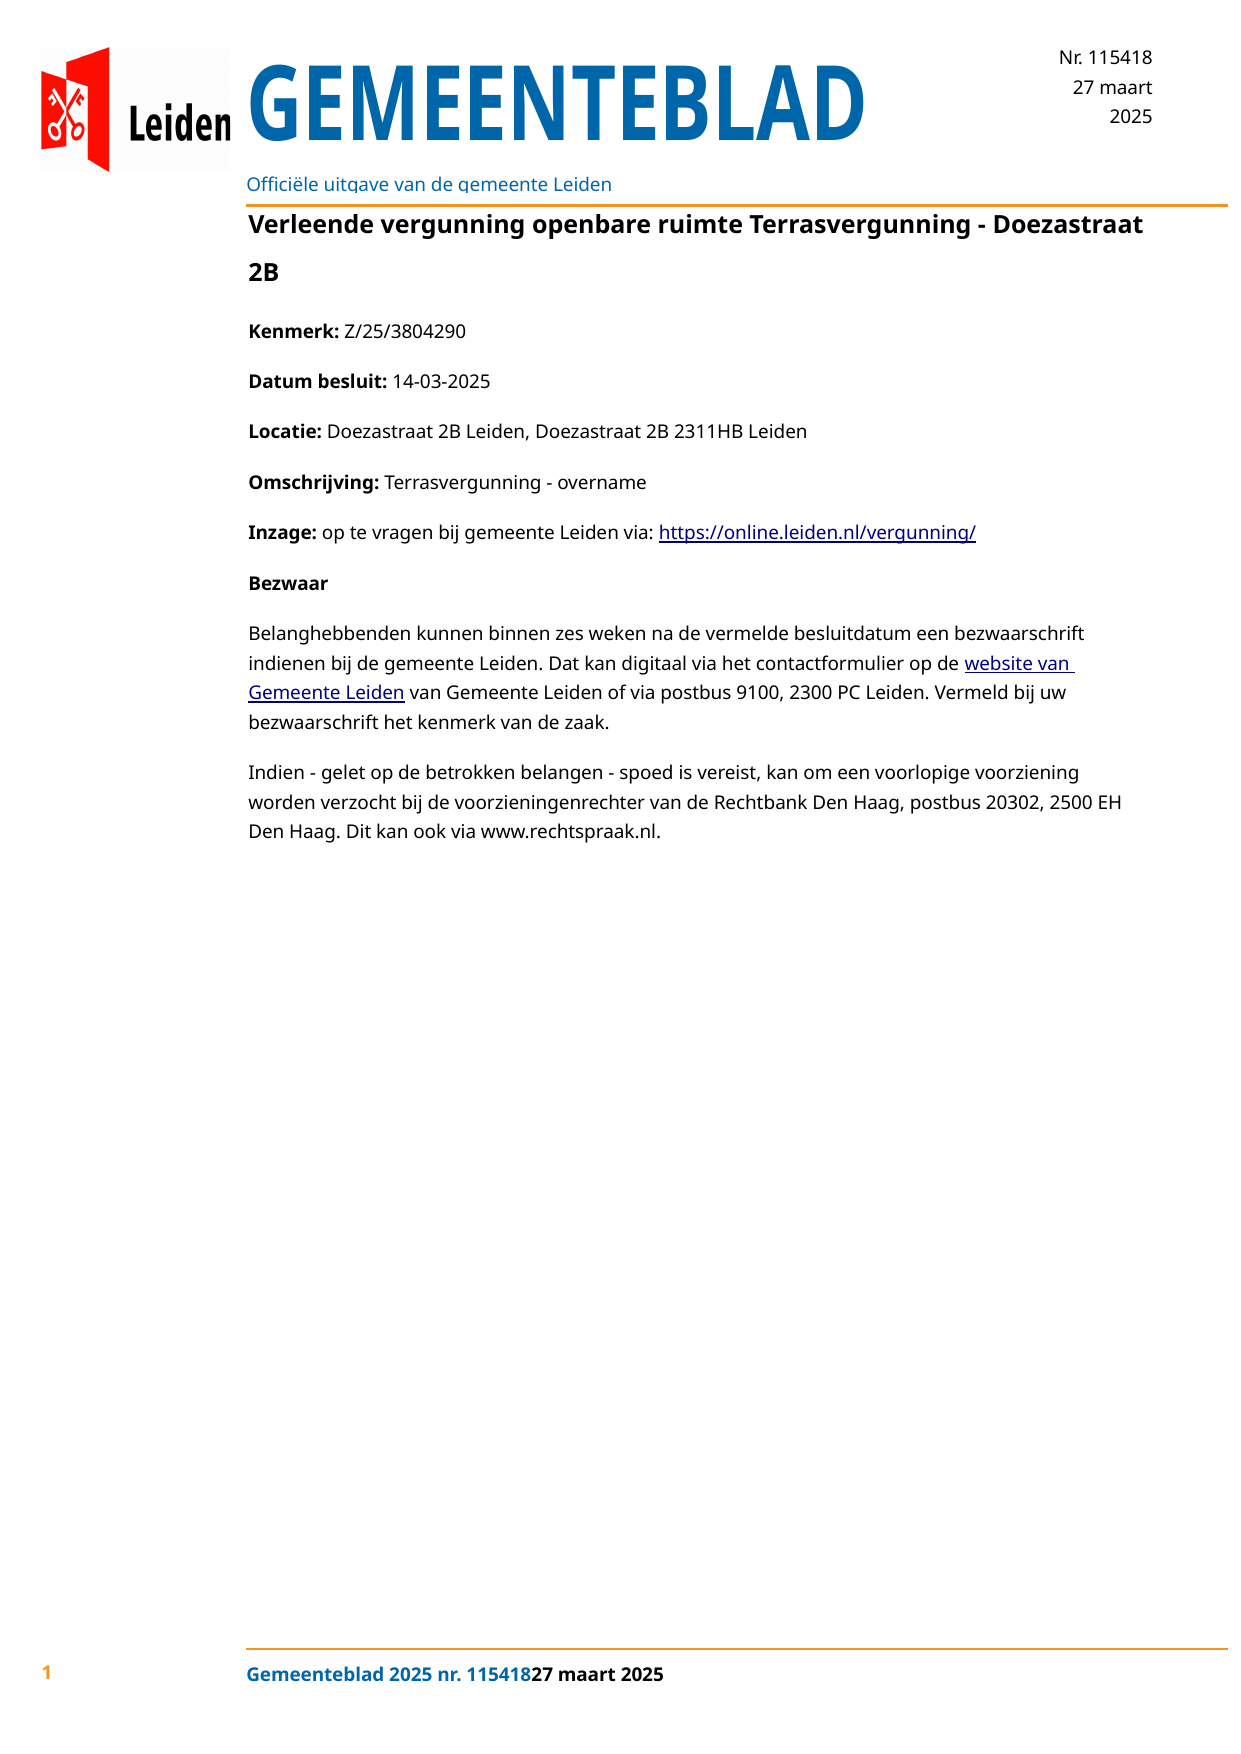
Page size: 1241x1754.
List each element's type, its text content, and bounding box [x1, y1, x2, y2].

text Omschrijving: Terrasvergunning - overname [248, 469, 1152, 495]
text Locatie: Doezastraat 2B Leiden, Doezastraat 2B 2311HB Leiden [248, 419, 1152, 444]
text Bezwaar [248, 570, 1152, 596]
text Inzage: op te vragen bij gemeente Leiden via: https://online.leiden.nl/vergunning/ [248, 519, 1152, 545]
picture [41, 47, 231, 172]
text Datum besluit: 14-03-2025 [248, 368, 1152, 394]
text Belanghebbenden kunnen binnen zes weken na de vermelde besluitdatum een bezwaarschrift indienen bij de gemeente Leiden. Dat kan digitaal via het contactformulier op de website van Gemeente Leiden van Gemeente Leiden of via postbus 9100, 2300 PC Leiden. Vermeld bij uw bezwaarschrift het kenmerk van de zaak. [248, 620, 1152, 735]
text Indien - gelet op de betrokken belangen - spoed is vereist, kan om een voorlopige voorziening worden verzocht bij de voorzieningenrechter van de Rechtbank Den Haag, postbus 20302, 2500 EH Den Haag. Dit kan ook via www.rechtspraak.nl. [248, 759, 1152, 844]
text Verleende vergunning openbare ruimte Terrasvergunning - Doezastraat 2B [248, 207, 1152, 288]
text Kenmerk: Z/25/3804290 [248, 318, 1152, 344]
